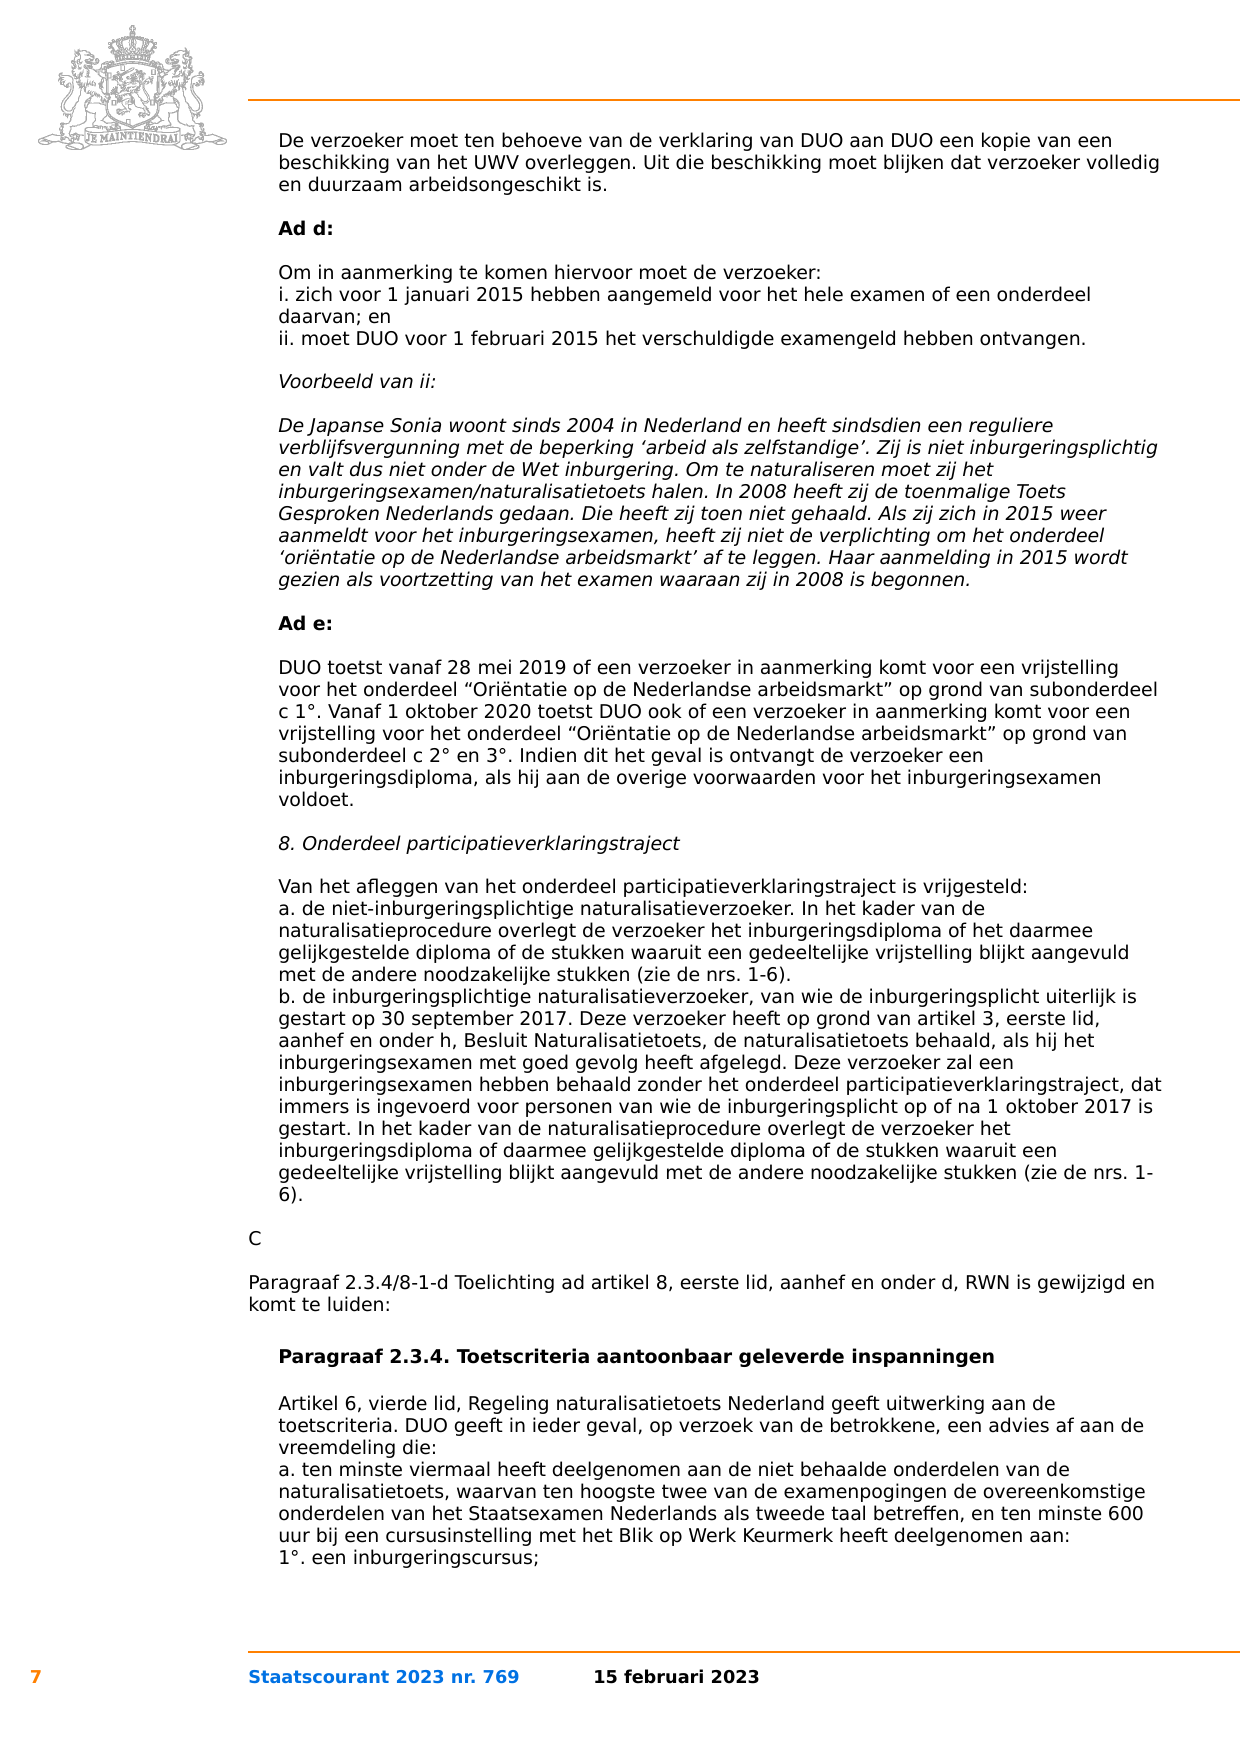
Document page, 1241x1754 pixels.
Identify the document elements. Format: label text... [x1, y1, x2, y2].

text Ad d: [278, 218, 1163, 240]
text DUO toetst vanaf 28 mei 2019 of een verzoeker in aanmerking komt voor een vrijstelling voor het onderdeel “Oriëntatie op de Nederlandse arbeidsmarkt” op grond van subonderdeel c 1°. Vanaf 1 oktober 2020 toetst DUO ook of een verzoeker in aanmerking komt voor een vrijstelling voor het onderdeel “Oriëntatie op de Nederlandse arbeidsmarkt” op grond van subonderdeel c 2° en 3°. Indien dit het geval is ontvangt de verzoeker een inburgeringsdiploma, als hij aan de overige voorwaarden voor het inburgeringsexamen voldoet. [278, 657, 1163, 811]
text Voorbeeld van ii: [278, 371, 1163, 393]
text a. de niet-inburgeringsplichtige naturalisatieverzoeker. In het kader van de naturalisatieprocedure overlegt de verzoeker het inburgeringsdiploma of het daarmee gelijkgestelde diploma of de stukken waaruit een gedeeltelijke vrijstelling blijkt aangevuld met de andere noodzakelijke stukken (zie de nrs. 1-6). [278, 898, 1163, 986]
text 1°. een inburgeringscursus; [278, 1547, 1163, 1568]
text C [248, 1228, 1163, 1250]
text Om in aanmerking te komen hiervoor moet de verzoeker: [278, 262, 1163, 283]
text a. ten minste viermaal heeft deelgenomen aan de niet behaalde onderdelen van de naturalisatietoets, waarvan ten hoogste twee van de examenpogingen de overeenkomstige onderdelen van het Staatsexamen Nederlands als tweede taal betreffen, en ten minste 600 uur bij een cursusinstelling met het Blik op Werk Keurmerk heeft deelgenomen aan: [278, 1459, 1163, 1547]
text Van het afleggen van het onderdeel participatieverklaringstraject is vrijgesteld: [278, 876, 1163, 898]
subtitle Paragraaf 2.3.4. Toetscriteria aantoonbaar geleverde inspanningen [278, 1346, 1163, 1368]
subtitle 8. Onderdeel participatieverklaringstraject [278, 832, 1163, 854]
text Paragraaf 2.3.4/8-1-d Toelichting ad artikel 8, eerste lid, aanhef en onder d, RWN is gewijzigd en komt te luiden: [248, 1272, 1163, 1316]
text ii. moet DUO voor 1 februari 2015 het verschuldigde examengeld hebben ontvangen. [278, 327, 1163, 349]
picture [38, 25, 227, 150]
text Artikel 6, vierde lid, Regeling naturalisatietoets Nederland geeft uitwerking aan de toetscriteria. DUO geeft in ieder geval, op verzoek van de betrokkene, een advies af aan de vreemdeling die: [278, 1393, 1163, 1459]
text De Japanse Sonia woont sinds 2004 in Nederland en heeft sindsdien een reguliere verblijfsvergunning met de beperking ‘arbeid als zelfstandige’. Zij is niet inburgeringsplichtig en valt dus niet onder de Wet inburgering. Om te naturaliseren moet zij het inburgeringsexamen/naturalisatietoets halen. In 2008 heeft zij de toenmalige Toets Gesproken Nederlands gedaan. Die heeft zij toen niet gehaald. Als zij zich in 2015 weer aanmeldt voor het inburgeringsexamen, heeft zij niet de verplichting om het onderdeel ‘oriëntatie op de Nederlandse arbeidsmarkt’ af te leggen. Haar aanmelding in 2015 wordt gezien als voortzetting van het examen waaraan zij in 2008 is begonnen. [278, 415, 1163, 591]
text i. zich voor 1 januari 2015 hebben aangemeld voor het hele examen of een onderdeel daarvan; en [278, 283, 1163, 327]
text b. de inburgeringsplichtige naturalisatieverzoeker, van wie de inburgeringsplicht uiterlijk is gestart op 30 september 2017. Deze verzoeker heeft op grond van artikel 3, eerste lid, aanhef en onder h, Besluit Naturalisatietoets, de naturalisatietoets behaald, als hij het inburgeringsexamen met goed gevolg heeft afgelegd. Deze verzoeker zal een inburgeringsexamen hebben behaald zonder het onderdeel participatieverklaringstraject, dat immers is ingevoerd voor personen van wie de inburgeringsplicht op of na 1 oktober 2017 is gestart. In het kader van de naturalisatieprocedure overlegt de verzoeker het inburgeringsdiploma of daarmee gelijkgestelde diploma of de stukken waaruit een gedeeltelijke vrijstelling blijkt aangevuld met de andere noodzakelijke stukken (zie de nrs. 1-6). [278, 986, 1163, 1206]
text De verzoeker moet ten behoeve van de verklaring van DUO aan DUO een kopie van een beschikking van het UWV overleggen. Uit die beschikking moet blijken dat verzoeker volledig en duurzaam arbeidsongeschikt is. [278, 130, 1163, 196]
text Ad e: [278, 613, 1163, 635]
